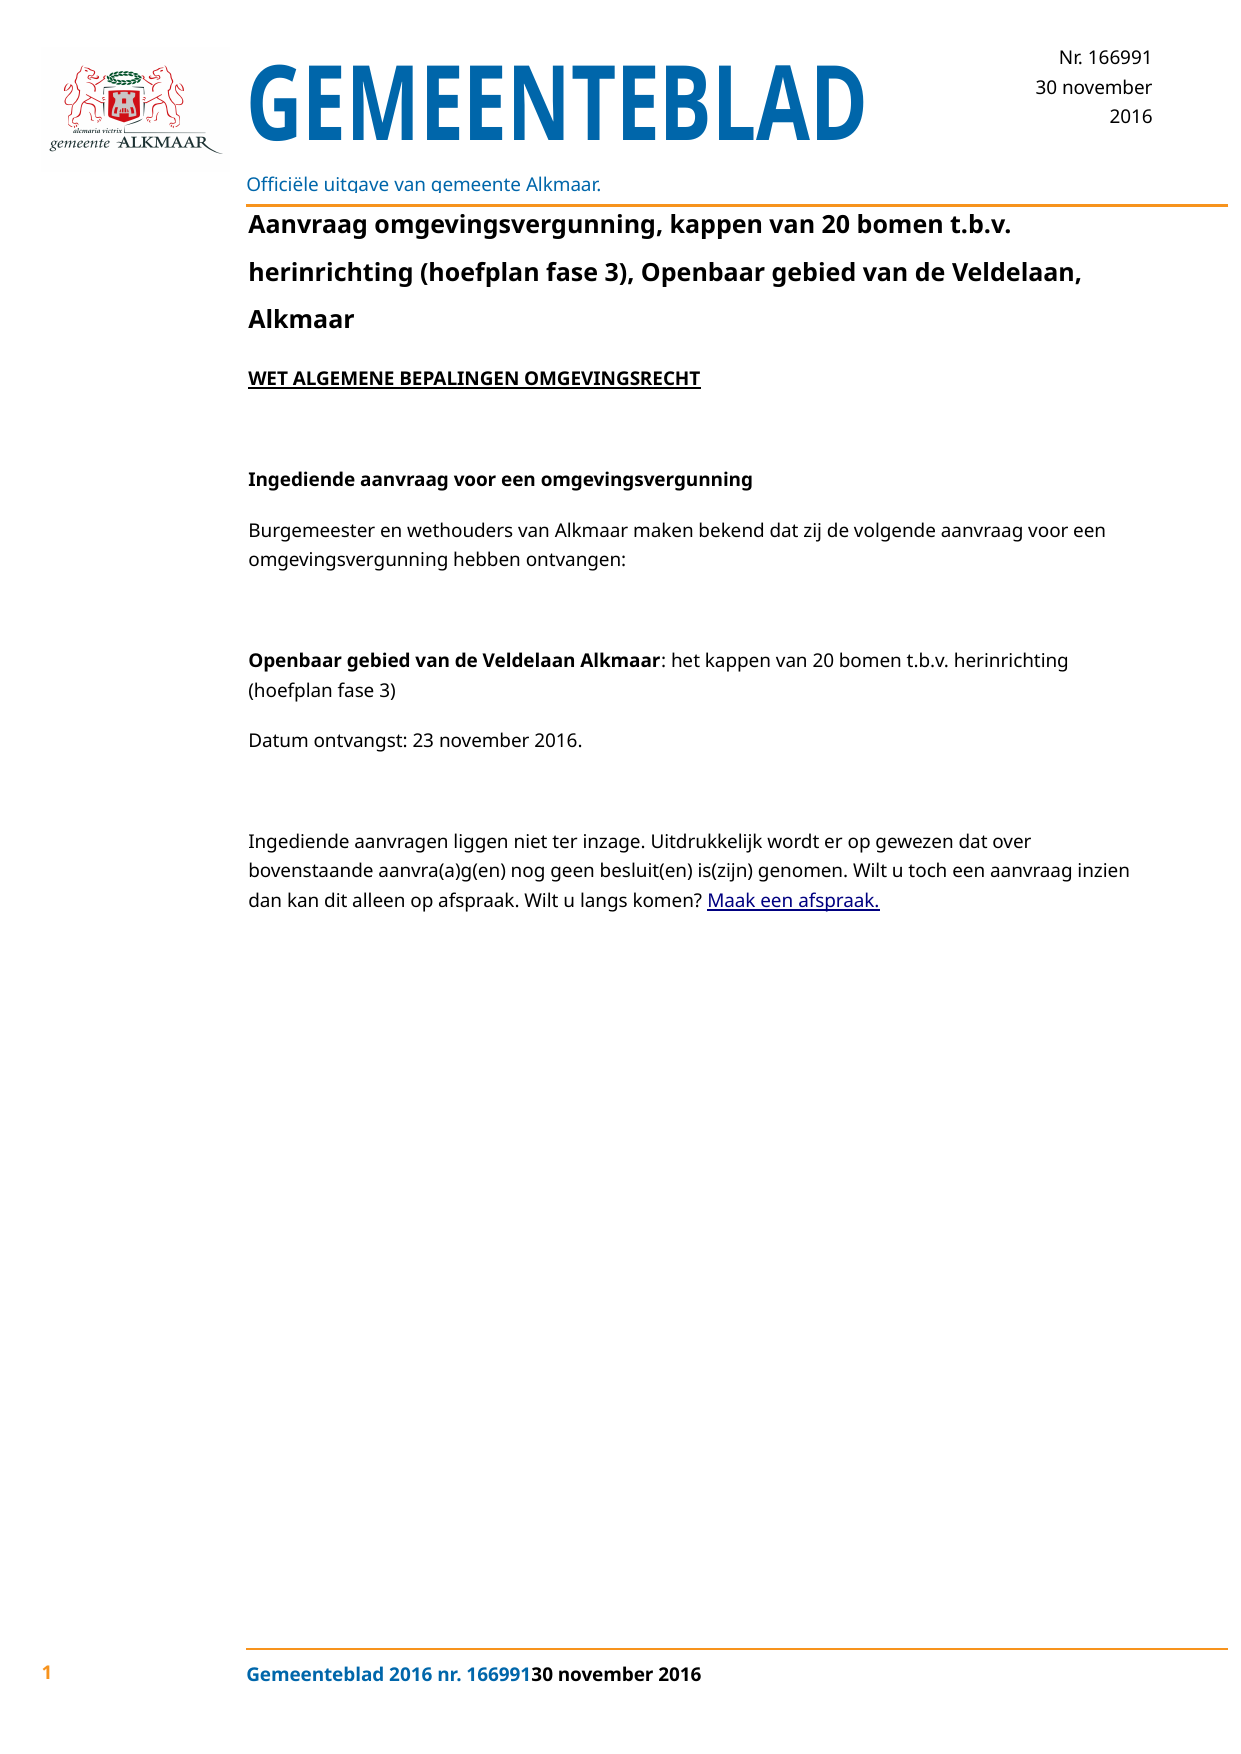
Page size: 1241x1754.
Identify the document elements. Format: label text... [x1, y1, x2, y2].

text Ingediende aanvraag voor een omgevingsvergunning [248, 466, 1152, 492]
text Datum ontvangst: 23 november 2016. [248, 727, 1152, 753]
text Openbaar gebied van de Veldelaan Alkmaar: het kappen van 20 bomen t.b.v. herinrichting (hoefplan fase 3) [248, 647, 1152, 702]
text WET ALGEMENE BEPALINGEN OMGEVINGSRECHT [248, 366, 1152, 391]
text Burgemeester en wethouders van Alkmaar maken bekend dat zij de volgende aanvraag voor een omgevingsvergunning hebben ontvangen: [248, 517, 1152, 572]
text Ingediende aanvragen liggen niet ter inzage. Uitdrukkelijk wordt er op gewezen dat over bovenstaande aanvra(a)g(en) nog geen besluit(en) is(zijn) genomen. Wilt u toch een aanvraag inzien dan kan dit alleen op afspraak. Wilt u langs komen? Maak een afspraak. [248, 828, 1152, 913]
text Aanvraag omgevingsvergunning, kappen van 20 bomen t.b.v. herinrichting (hoefplan fase 3), Openbaar gebied van de Veldelaan, Alkmaar [248, 207, 1152, 336]
picture [41, 47, 231, 172]
